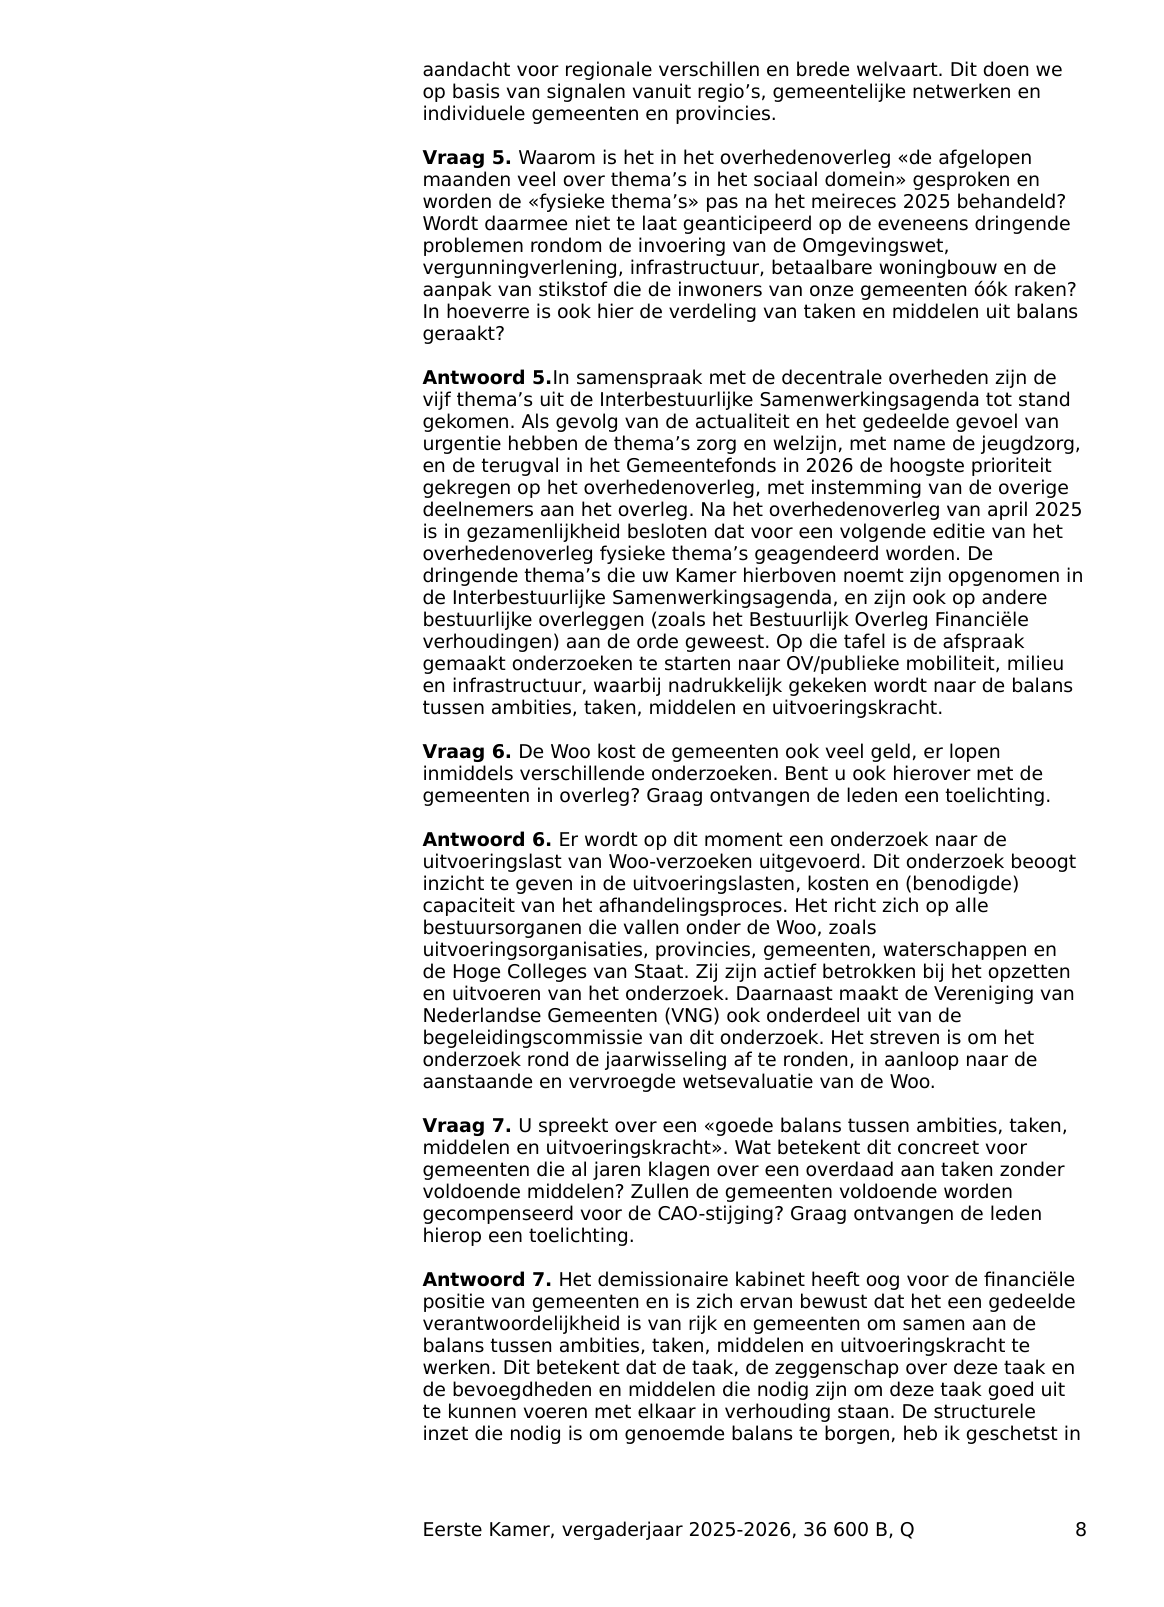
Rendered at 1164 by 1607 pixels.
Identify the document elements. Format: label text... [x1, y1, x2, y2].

text Vraag 7. U spreekt over een «goede balans tussen ambities, taken, middelen en uitvoeringskracht». Wat betekent dit concreet voor gemeenten die al jaren klagen over een overdaad aan taken zonder voldoende middelen? Zullen de gemeenten voldoende worden gecompenseerd voor de CAO-stijging? Graag ontvangen de leden hierop een toelichting. [422, 1115, 1087, 1247]
text Antwoord 6. Er wordt op dit moment een onderzoek naar de uitvoeringslast van Woo-verzoeken uitgevoerd. Dit onderzoek beoogt inzicht te geven in de uitvoeringslasten, kosten en (benodigde) capaciteit van het afhandelingsproces. Het richt zich op alle bestuursorganen die vallen onder de Woo, zoals uitvoeringsorganisaties, provincies, gemeenten, waterschappen en de Hoge Colleges van Staat. Zij zijn actief betrokken bij het opzetten en uitvoeren van het onderzoek. Daarnaast maakt de Vereniging van Nederlandse Gemeenten (VNG) ook onderdeel uit van de begeleidingscommissie van dit onderzoek. Het streven is om het onderzoek rond de jaarwisseling af te ronden, in aanloop naar de aanstaande en vervroegde wetsevaluatie van de Woo. [422, 829, 1087, 1093]
text Antwoord 5.In samenspraak met de decentrale overheden zijn de vijf thema’s uit de Interbestuurlijke Samenwerkingsagenda tot stand gekomen. Als gevolg van de actualiteit en het gedeelde gevoel van urgentie hebben de thema’s zorg en welzijn, met name de jeugdzorg, en de terugval in het Gemeentefonds in 2026 de hoogste prioriteit gekregen op het overhedenoverleg, met instemming van de overige deelnemers aan het overleg. Na het overhedenoverleg van april 2025 is in gezamenlijkheid besloten dat voor een volgende editie van het overhedenoverleg fysieke thema’s geagendeerd worden. De dringende thema’s die uw Kamer hierboven noemt zijn opgenomen in de Interbestuurlijke Samenwerkingsagenda, en zijn ook op andere bestuurlijke overleggen (zoals het Bestuurlijk Overleg Financiële verhoudingen) aan de orde geweest. Op die tafel is de afspraak gemaakt onderzoeken te starten naar OV/publieke mobiliteit, milieu en infrastructuur, waarbij nadrukkelijk gekeken wordt naar de balans tussen ambities, taken, middelen en uitvoeringskracht. [422, 367, 1087, 719]
text Vraag 6. De Woo kost de gemeenten ook veel geld, er lopen inmiddels verschillende onderzoeken. Bent u ook hierover met de gemeenten in overleg? Graag ontvangen de leden een toelichting. [422, 741, 1087, 807]
text aandacht voor regionale verschillen en brede welvaart. Dit doen we op basis van signalen vanuit regio’s, gemeentelijke netwerken en individuele gemeenten en provincies. [422, 59, 1087, 125]
text Antwoord 7. Het demissionaire kabinet heeft oog voor de financiële positie van gemeenten en is zich ervan bewust dat het een gedeelde verantwoordelijkheid is van rijk en gemeenten om samen aan de balans tussen ambities, taken, middelen en uitvoeringskracht te werken. Dit betekent dat de taak, de zeggenschap over deze taak en de bevoegdheden en middelen die nodig zijn om deze taak goed uit te kunnen voeren met elkaar in verhouding staan. De structurele inzet die nodig is om genoemde balans te borgen, heb ik geschetst in [422, 1269, 1087, 1445]
text Vraag 5. Waarom is het in het overhedenoverleg «de afgelopen maanden veel over thema’s in het sociaal domein» gesproken en worden de «fysieke thema’s» pas na het meireces 2025 behandeld? Wordt daarmee niet te laat geanticipeerd op de eveneens dringende problemen rondom de invoering van de Omgevingswet, vergunningverlening, infrastructuur, betaalbare woningbouw en de aanpak van stikstof die de inwoners van onze gemeenten óók raken? In hoeverre is ook hier de verdeling van taken en middelen uit balans geraakt? [422, 147, 1087, 345]
